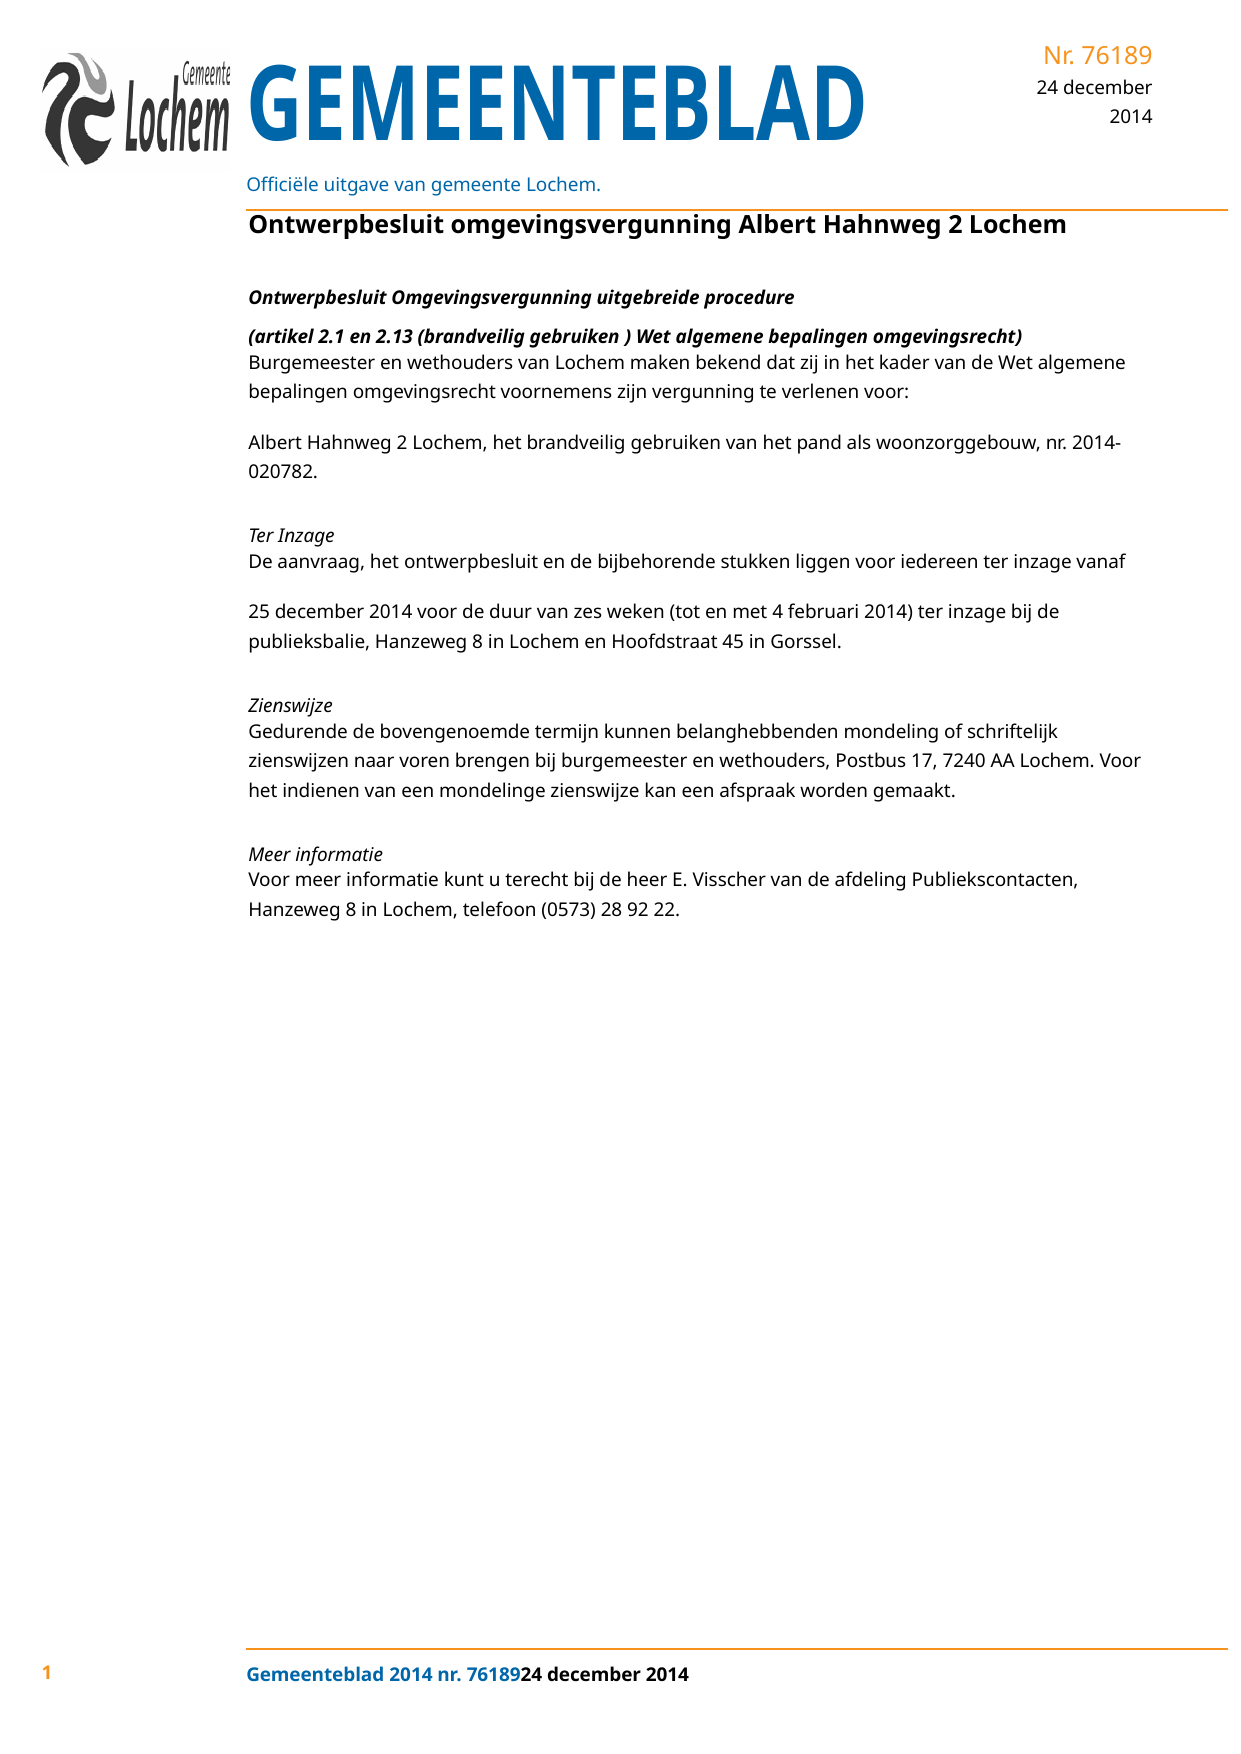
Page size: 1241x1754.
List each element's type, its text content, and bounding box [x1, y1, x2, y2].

text Burgemeester en wethouders van Lochem maken bekend dat zij in het kader van de Wet algemene bepalingen omgevingsrecht voornemens zijn vergunning te verlenen voor: [248, 349, 1152, 404]
text Ontwerpbesluit omgevingsvergunning Albert Hahnweg 2 Lochem [248, 211, 1152, 241]
text Gedurende de bovengenoemde termijn kunnen belanghebbenden mondeling of schriftelijk zienswijzen naar voren brengen bij burgemeester en wethouders, Postbus 17, 7240 AA Lochem. Voor het indienen van een mondelinge zienswijze kan een afspraak worden gemaakt. [248, 718, 1152, 803]
text Meer informatie [248, 841, 1152, 867]
text De aanvraag, het ontwerpbesluit en de bijbehorende stukken liggen voor iedereen ter inzage vanaf [248, 548, 1152, 574]
text Ontwerpbesluit Omgevingsvergunning uitgebreide procedure [248, 284, 1152, 309]
text Voor meer informatie kunt u terecht bij de heer E. Visscher van de afdeling Publiekscontacten, Hanzeweg 8 in Lochem, telefoon (0573) 28 92 22. [248, 867, 1152, 922]
picture [41, 47, 231, 172]
text (artikel 2.1 en 2.13 (brandveilig gebruiken ) Wet algemene bepalingen omgevingsrecht) [248, 323, 1152, 349]
text Albert Hahnweg 2 Lochem, het brandveilig gebruiken van het pand als woonzorggebouw, nr. 2014-020782. [248, 429, 1152, 484]
text Ter Inzage [248, 522, 1152, 548]
text Zienswijze [248, 692, 1152, 718]
text 25 december 2014 voor de duur van zes weken (tot en met 4 februari 2014) ter inzage bij de publieksbalie, Hanzeweg 8 in Lochem en Hoofdstraat 45 in Gorssel. [248, 598, 1152, 654]
